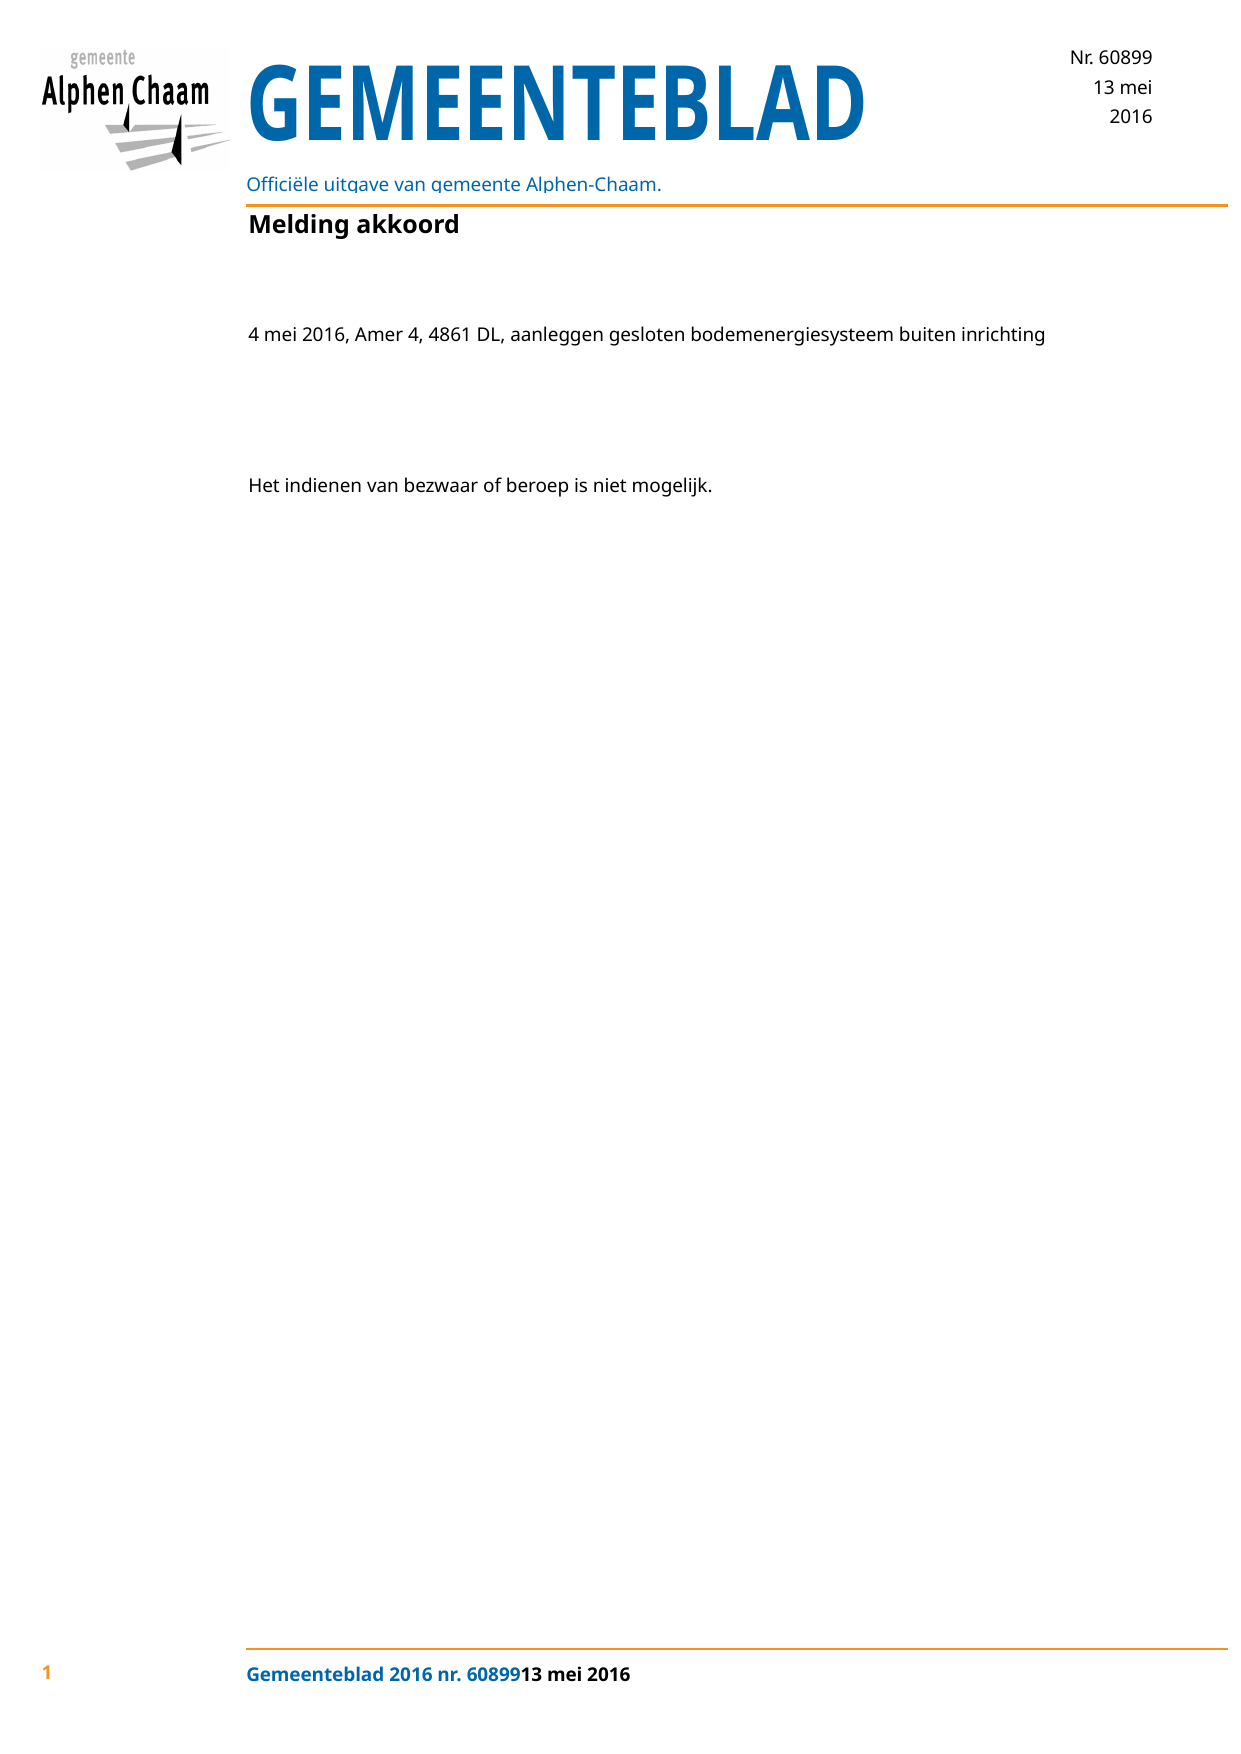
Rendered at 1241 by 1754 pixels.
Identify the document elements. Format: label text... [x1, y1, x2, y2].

picture [41, 47, 231, 172]
text Het indienen van bezwaar of beroep is niet mogelijk. [248, 472, 1152, 498]
text Melding akkoord [248, 207, 1152, 241]
text 4 mei 2016, Amer 4, 4861 DL, aanleggen gesloten bodemenergiesysteem buiten inrichting [248, 321, 1152, 346]
